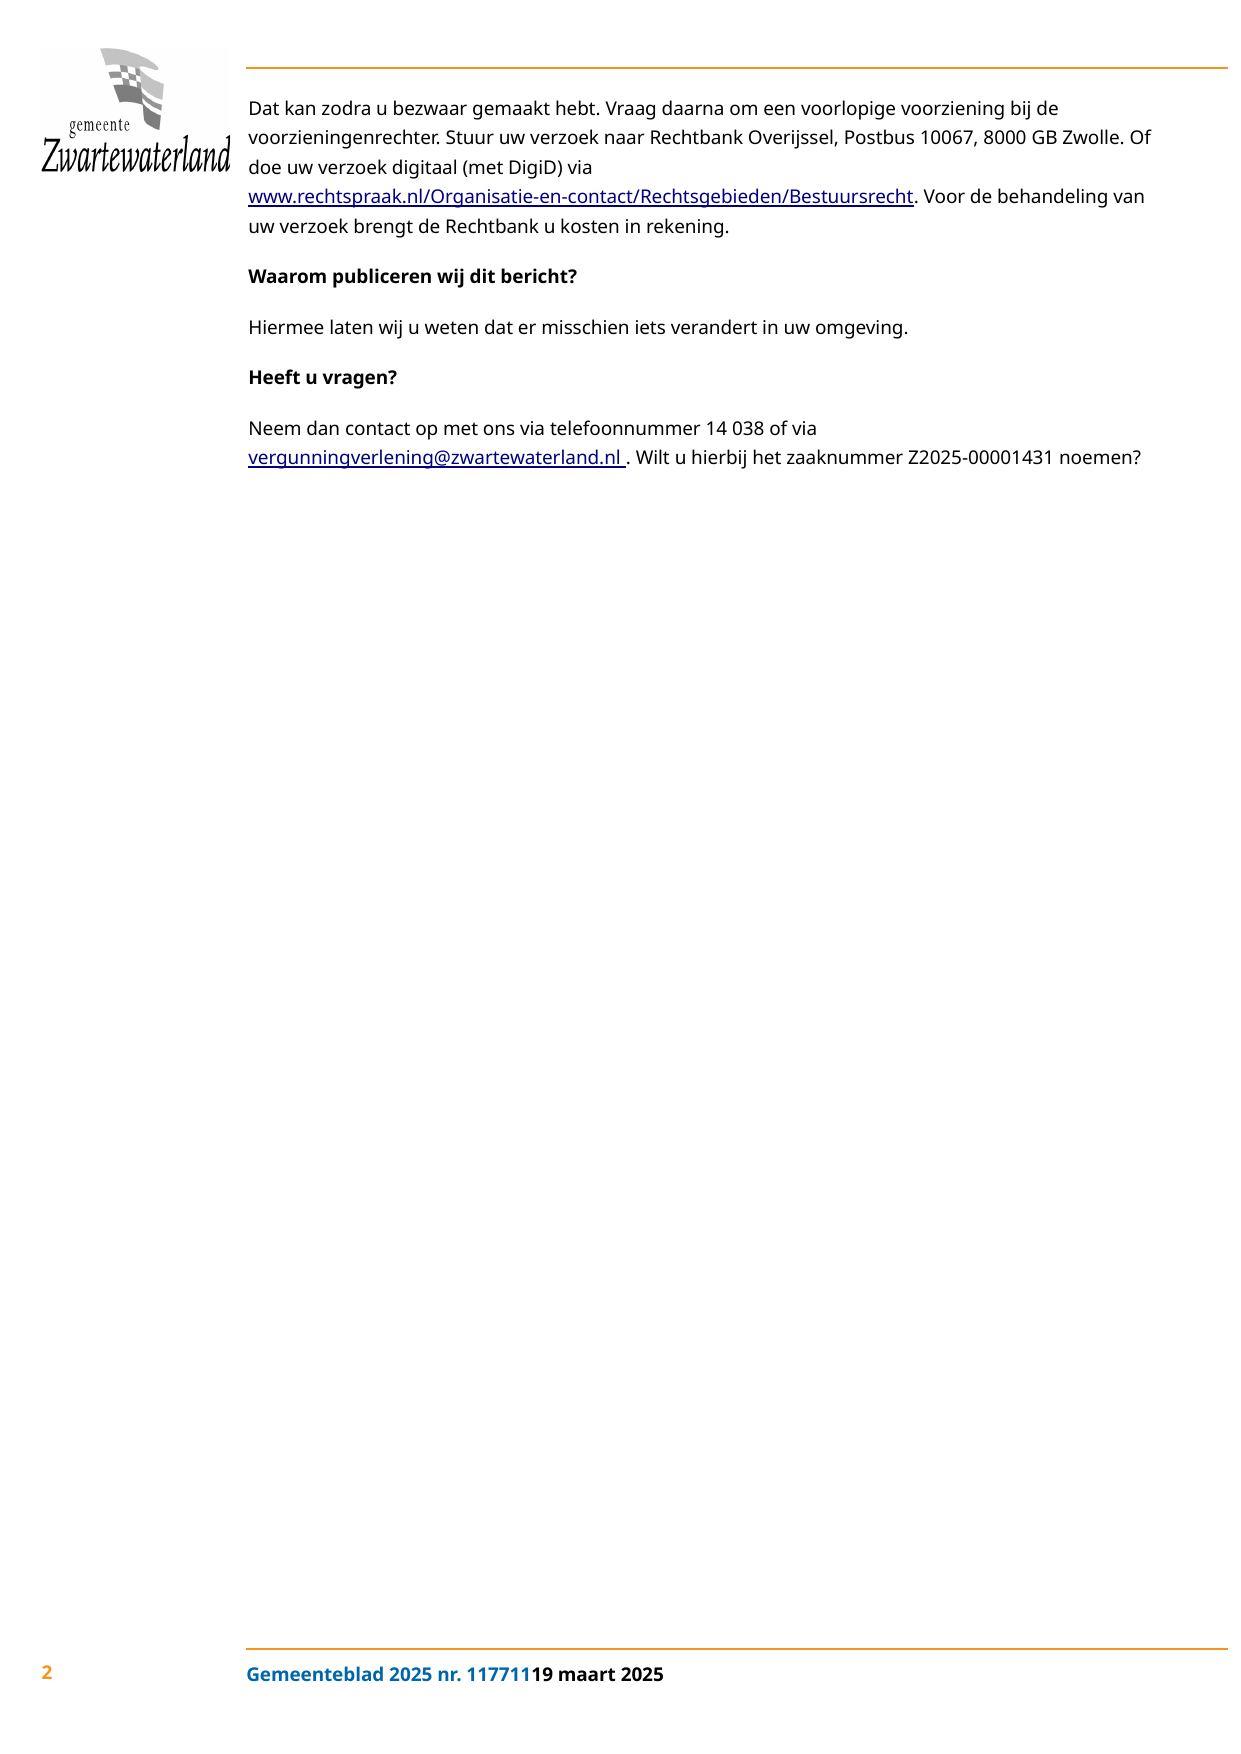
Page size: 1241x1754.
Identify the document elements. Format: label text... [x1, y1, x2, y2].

text Waarom publiceren wij dit bericht? [248, 263, 1152, 289]
text Dat kan zodra u bezwaar gemaakt hebt. Vraag daarna om een voorlopige voorziening bij de voorzieningenrechter. Stuur uw verzoek naar Rechtbank Overijssel, Postbus 10067, 8000 GB Zwolle. Of doe uw verzoek digitaal (met DigiD) via www.rechtspraak.nl/Organisatie-en-contact/Rechtsgebieden/Bestuursrecht. Voor de behandeling van uw verzoek brengt de Rechtbank u kosten in rekening. [248, 95, 1152, 239]
text Heeft u vragen? [248, 364, 1152, 390]
picture [41, 47, 231, 172]
text Neem dan contact op met ons via telefoonnummer 14 038 of via vergunningverlening@zwartewaterland.nl . Wilt u hierbij het zaaknummer Z2025-00001431 noemen? [248, 415, 1152, 470]
text Hiermee laten wij u weten dat er misschien iets verandert in uw omgeving. [248, 314, 1152, 340]
